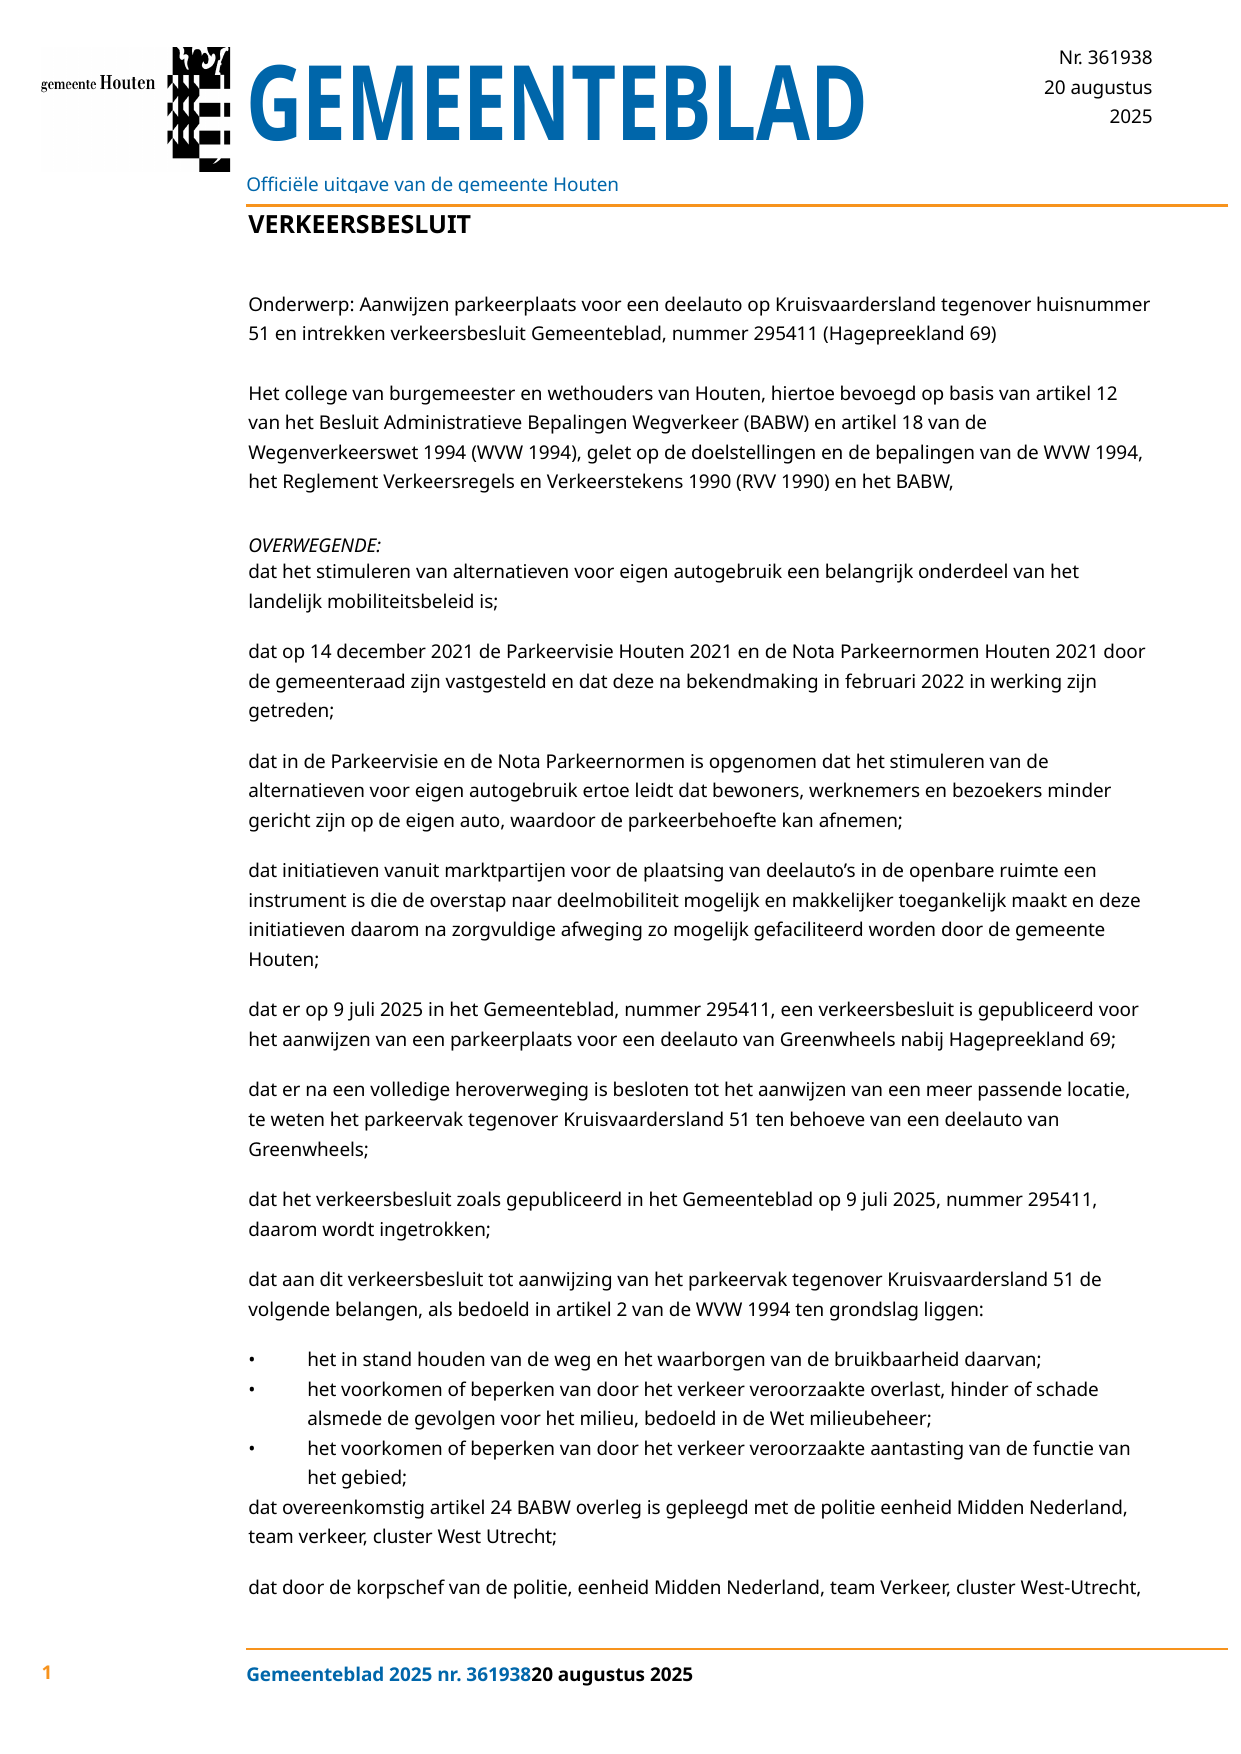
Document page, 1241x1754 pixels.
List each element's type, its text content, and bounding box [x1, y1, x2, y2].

text dat overeenkomstig artikel 24 BABW overleg is gepleegd met de politie eenheid Midden Nederland, team verkeer, cluster West Utrecht; [248, 1494, 1152, 1549]
text dat op 14 december 2021 de Parkeervisie Houten 2021 en de Nota Parkeernormen Houten 2021 door de gemeenteraad zijn vastgesteld en dat deze na bekendmaking in februari 2022 in werking zijn getreden; [248, 638, 1152, 723]
text dat er na een volledige heroverweging is besloten tot het aanwijzen van een meer passende locatie, te weten het parkeervak tegenover Kruisvaardersland 51 ten behoeve van een deelauto van Greenwheels; [248, 1077, 1152, 1161]
text Onderwerp: Aanwijzen parkeerplaats voor een deelauto op Kruisvaardersland tegenover huisnummer 51 en intrekken verkeersbesluit Gemeenteblad, nummer 295411 (Hagepreekland 69) [248, 291, 1152, 346]
text dat door de korpschef van de politie, eenheid Midden Nederland, team Verkeer, cluster West-Utrecht, [248, 1574, 1152, 1600]
text dat er op 9 juli 2025 in het Gemeenteblad, nummer 295411, een verkeersbesluit is gepubliceerd voor het aanwijzen van een parkeerplaats voor een deelauto van Greenwheels nabij Hagepreekland 69; [248, 997, 1152, 1052]
list het voorkomen of beperken van door het verkeer veroorzaakte overlast, hinder of schade alsmede de gevolgen voor het milieu, bedoeld in de Wet milieubeheer; [248, 1376, 1152, 1431]
text Het college van burgemeester en wethouders van Houten, hiertoe bevoegd op basis van artikel 12 van het Besluit Administratieve Bepalingen Wegverkeer (BABW) en artikel 18 van de Wegenverkeerswet 1994 (WVW 1994), gelet op de doelstellingen en de bepalingen van de WVW 1994, het Reglement Verkeersregels en Verkeerstekens 1990 (RVV 1990) en het BABW, [248, 380, 1152, 494]
list het in stand houden van de weg en het waarborgen van de bruikbaarheid daarvan; [248, 1346, 1152, 1372]
text dat het verkeersbesluit zoals gepubliceerd in het Gemeenteblad op 9 juli 2025, nummer 295411, daarom wordt ingetrokken; [248, 1186, 1152, 1241]
picture [41, 47, 231, 172]
text dat het stimuleren van alternatieven voor eigen autogebruik een belangrijk onderdeel van het landelijk mobiliteitsbeleid is; [248, 558, 1152, 613]
text dat in de Parkeervisie en de Nota Parkeernormen is opgenomen dat het stimuleren van de alternatieven voor eigen autogebruik ertoe leidt dat bewoners, werknemers en bezoekers minder gericht zijn op de eigen auto, waardoor de parkeerbehoefte kan afnemen; [248, 748, 1152, 833]
text OVERWEGENDE: [248, 532, 1152, 558]
text dat initiatieven vanuit marktpartijen voor de plaatsing van deelauto’s in de openbare ruimte een instrument is die de overstap naar deelmobiliteit mogelijk en makkelijker toegankelijk maakt en deze initiatieven daarom na zorgvuldige afweging zo mogelijk gefaciliteerd worden door de gemeente Houten; [248, 857, 1152, 972]
text VERKEERSBESLUIT [248, 207, 1152, 241]
list het voorkomen of beperken van door het verkeer veroorzaakte aantasting van de functie van het gebied; [248, 1435, 1152, 1490]
text dat aan dit verkeersbesluit tot aanwijzing van het parkeervak tegenover Kruisvaardersland 51 de volgende belangen, als bedoeld in artikel 2 van de WVW 1994 ten grondslag liggen: [248, 1266, 1152, 1321]
